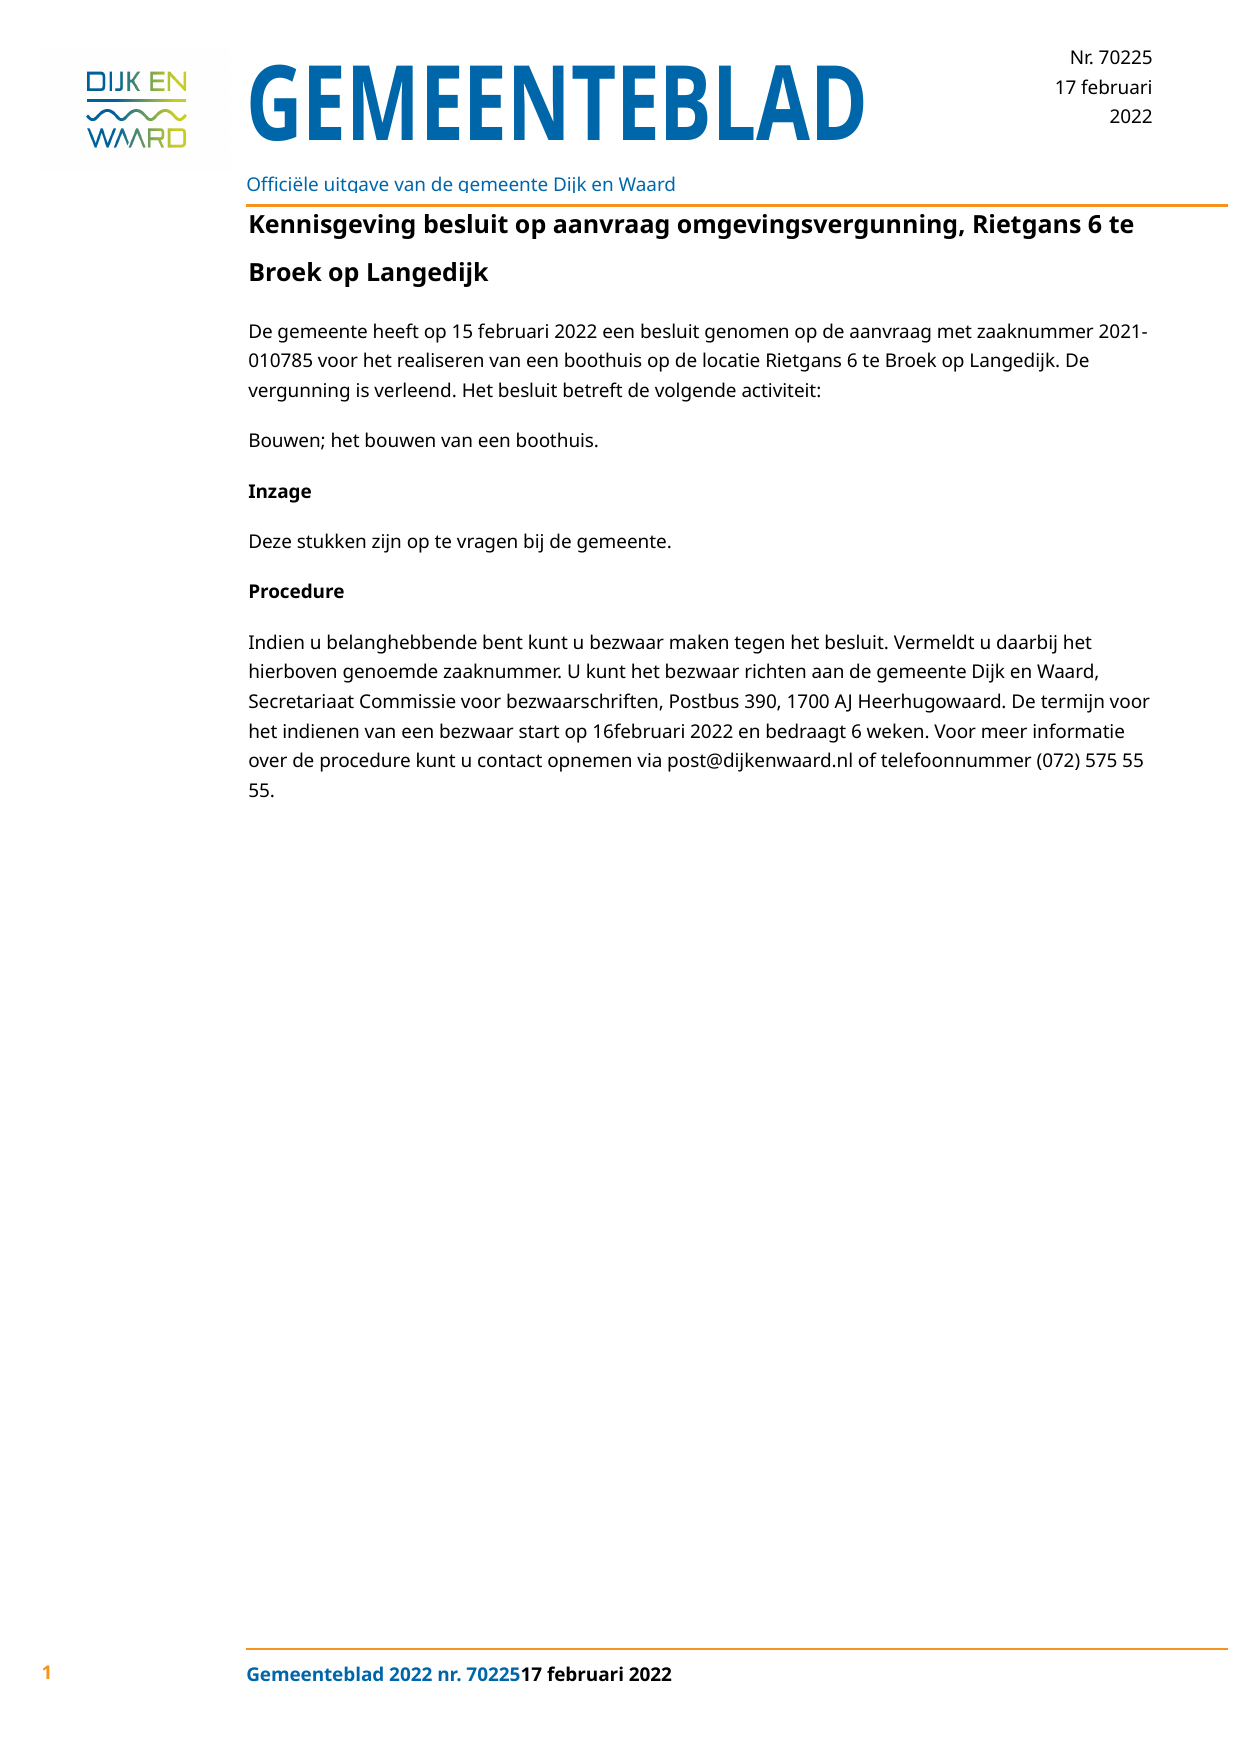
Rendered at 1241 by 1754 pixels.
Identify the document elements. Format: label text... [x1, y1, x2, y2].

text De gemeente heeft op 15 februari 2022 een besluit genomen op de aanvraag met zaaknummer 2021-010785 voor het realiseren van een boothuis op de locatie Rietgans 6 te Broek op Langedijk. De vergunning is verleend. Het besluit betreft de volgende activiteit: [248, 318, 1152, 403]
text Indien u belanghebbende bent kunt u bezwaar maken tegen het besluit. Vermeldt u daarbij het hierboven genoemde zaaknummer. U kunt het bezwaar richten aan de gemeente Dijk en Waard, Secretariaat Commissie voor bezwaarschriften, Postbus 390, 1700 AJ Heerhugowaard. De termijn voor het indienen van een bezwaar start op 16februari 2022 en bedraagt 6 weken. Voor meer informatie over de procedure kunt u contact opnemen via post@dijkenwaard.nl of telefoonnummer (072) 575 55 55. [248, 629, 1152, 803]
picture [41, 47, 231, 172]
text Deze stukken zijn op te vragen bij de gemeente. [248, 528, 1152, 554]
text Inzage [248, 478, 1152, 504]
text Procedure [248, 579, 1152, 604]
text Bouwen; het bouwen van een boothuis. [248, 427, 1152, 453]
text Kennisgeving besluit op aanvraag omgevingsvergunning, Rietgans 6 te Broek op Langedijk [248, 207, 1152, 288]
